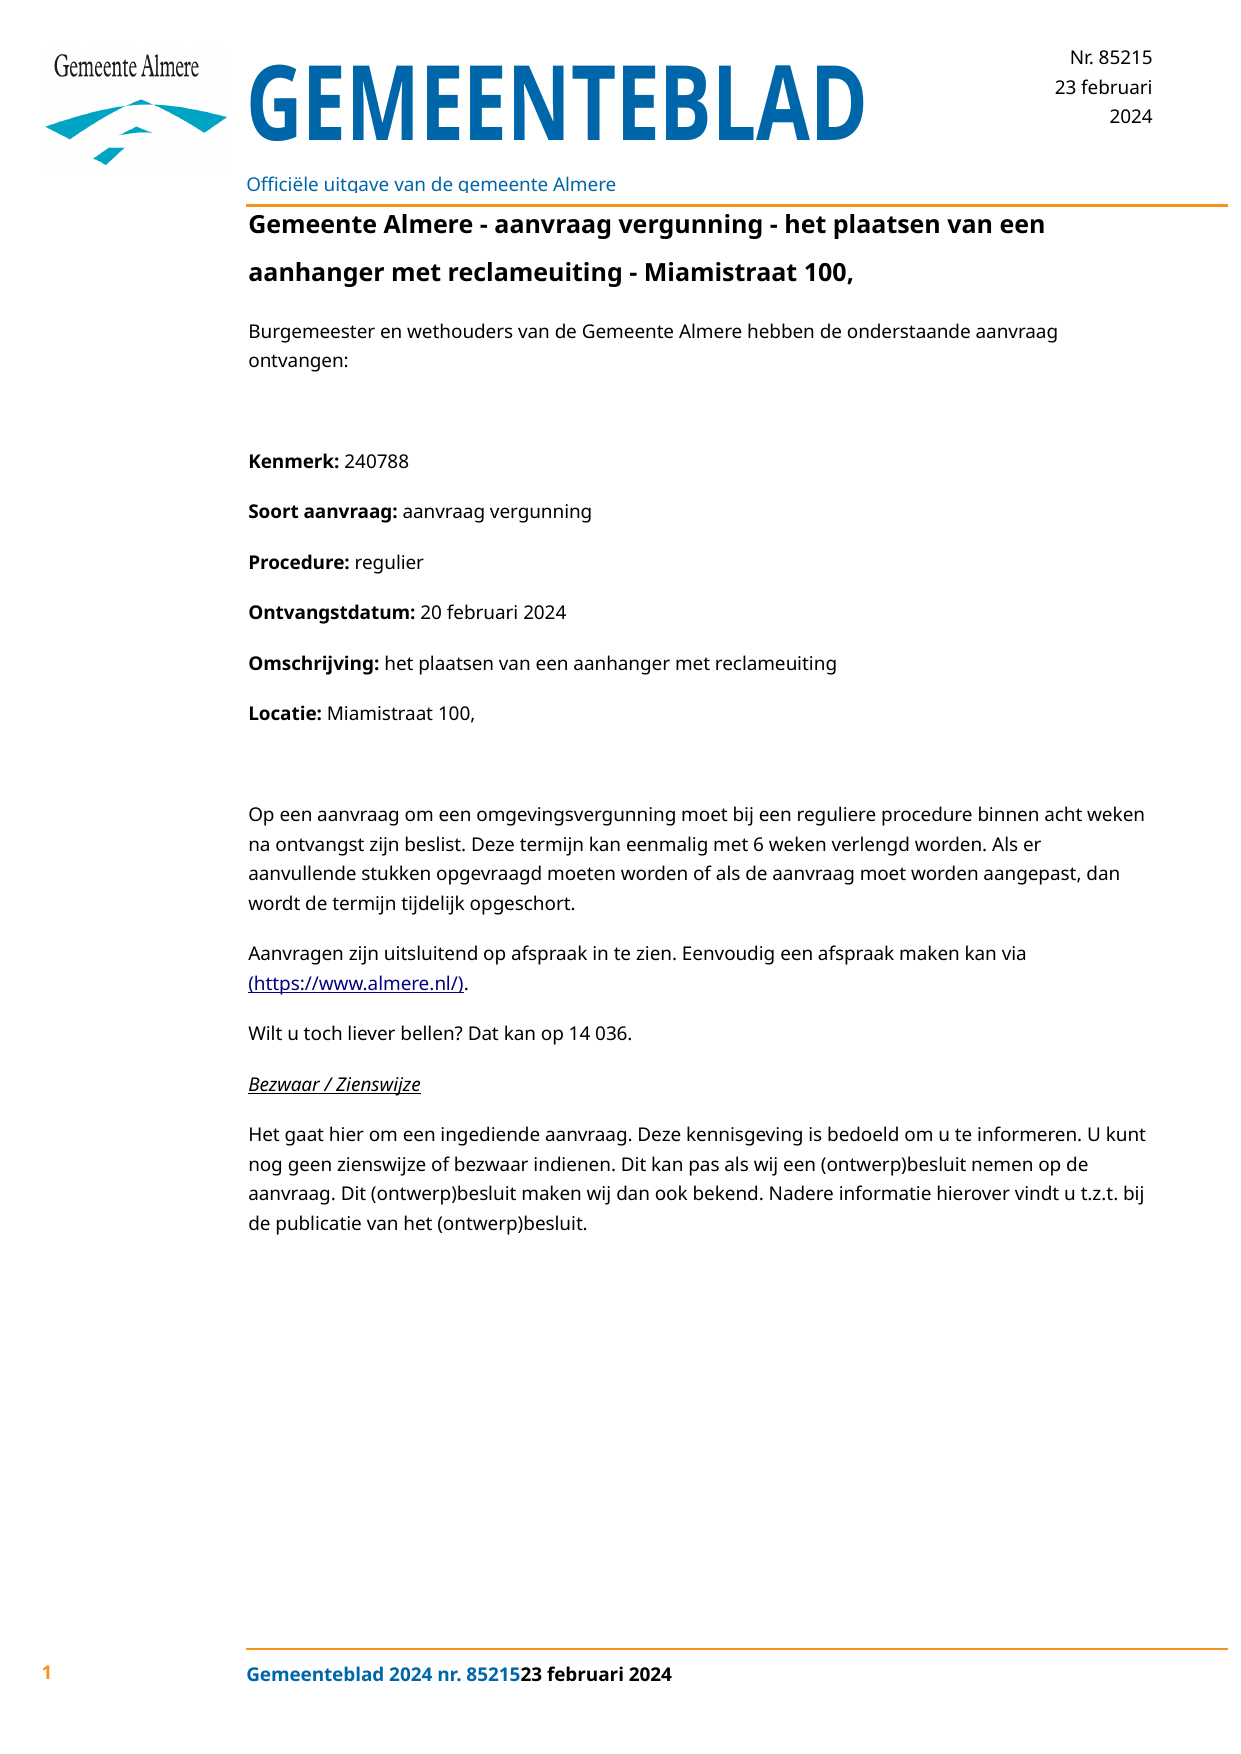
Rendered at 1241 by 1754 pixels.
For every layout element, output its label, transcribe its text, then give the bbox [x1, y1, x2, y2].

picture [41, 47, 231, 172]
text Aanvragen zijn uitsluitend op afspraak in te zien. Eenvoudig een afspraak maken kan via (https://www.almere.nl/). [248, 940, 1152, 996]
text Wilt u toch liever bellen? Dat kan op 14 036. [248, 1020, 1152, 1046]
text Soort aanvraag: aanvraag vergunning [248, 499, 1152, 524]
text Omschrijving: het plaatsen van een aanhanger met reclameuiting [248, 650, 1152, 676]
text Gemeente Almere - aanvraag vergunning - het plaatsen van een aanhanger met reclameuiting - Miamistraat 100, [248, 207, 1152, 288]
text Procedure: regulier [248, 549, 1152, 575]
text Op een aanvraag om een omgevingsvergunning moet bij een reguliere procedure binnen acht weken na ontvangst zijn beslist. Deze termijn kan eenmalig met 6 weken verlengd worden. Als er aanvullende stukken opgevraagd moeten worden of als de aanvraag moet worden aangepast, dan wordt de termijn tijdelijk opgeschort. [248, 801, 1152, 916]
text Het gaat hier om een ingediende aanvraag. Deze kennisgeving is bedoeld om u te informeren. U kunt nog geen zienswijze of bezwaar indienen. Dit kan pas als wij een (ontwerp)besluit nemen op de aanvraag. Dit (ontwerp)besluit maken wij dan ook bekend. Nadere informatie hierover vindt u t.z.t. bij de publicatie van het (ontwerp)besluit. [248, 1121, 1152, 1236]
text Kenmerk: 240788 [248, 448, 1152, 474]
text Burgemeester en wethouders van de Gemeente Almere hebben de onderstaande aanvraag ontvangen: [248, 318, 1152, 373]
text Bezwaar / Zienswijze [248, 1071, 1152, 1097]
text Ontvangstdatum: 20 februari 2024 [248, 599, 1152, 625]
text Locatie: Miamistraat 100, [248, 700, 1152, 726]
